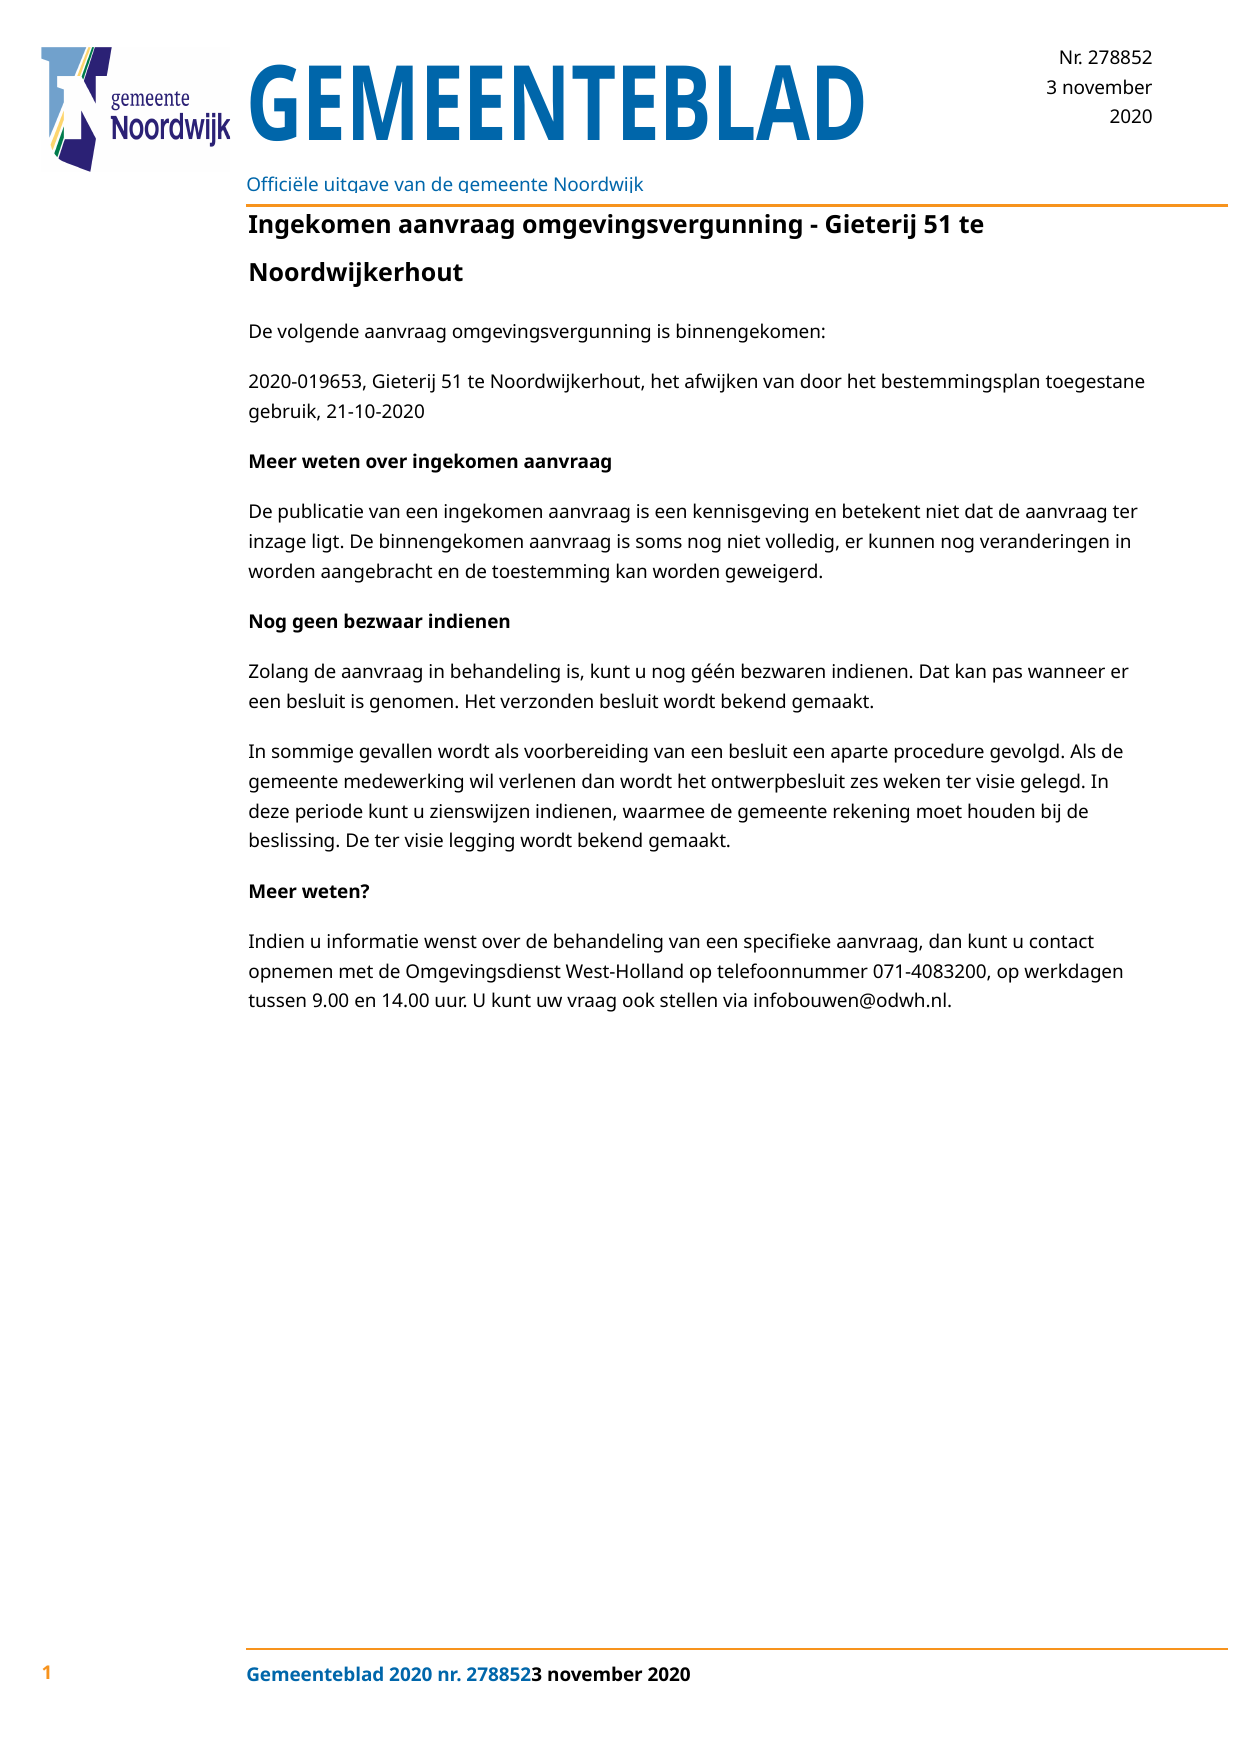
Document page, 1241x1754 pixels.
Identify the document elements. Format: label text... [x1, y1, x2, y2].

text Meer weten over ingekomen aanvraag [248, 448, 1152, 474]
text Zolang de aanvraag in behandeling is, kunt u nog géén bezwaren indienen. Dat kan pas wanneer er een besluit is genomen. Het verzonden besluit wordt bekend gemaakt. [248, 659, 1152, 714]
text Nog geen bezwaar indienen [248, 608, 1152, 634]
text De volgende aanvraag omgevingsvergunning is binnengekomen: [248, 318, 1152, 344]
text 2020-019653, Gieterij 51 te Noordwijkerhout, het afwijken van door het bestemmingsplan toegestane gebruik, 21-10-2020 [248, 368, 1152, 424]
text Meer weten? [248, 878, 1152, 904]
picture [41, 47, 231, 172]
text Ingekomen aanvraag omgevingsvergunning - Gieterij 51 te Noordwijkerhout [248, 207, 1152, 288]
text De publicatie van een ingekomen aanvraag is een kennisgeving en betekent niet dat de aanvraag ter inzage ligt. De binnengekomen aanvraag is soms nog niet volledig, er kunnen nog veranderingen in worden aangebracht en de toestemming kan worden geweigerd. [248, 499, 1152, 584]
text In sommige gevallen wordt als voorbereiding van een besluit een aparte procedure gevolgd. Als de gemeente medewerking wil verlenen dan wordt het ontwerpbesluit zes weken ter visie gelegd. In deze periode kunt u zienswijzen indienen, waarmee de gemeente rekening moet houden bij de beslissing. De ter visie legging wordt bekend gemaakt. [248, 739, 1152, 853]
text Indien u informatie wenst over de behandeling van een specifieke aanvraag, dan kunt u contact opnemen met de Omgevingsdienst West-Holland op telefoonnummer 071-4083200, op werkdagen tussen 9.00 en 14.00 uur. U kunt uw vraag ook stellen via infobouwen@odwh.nl. [248, 928, 1152, 1013]
